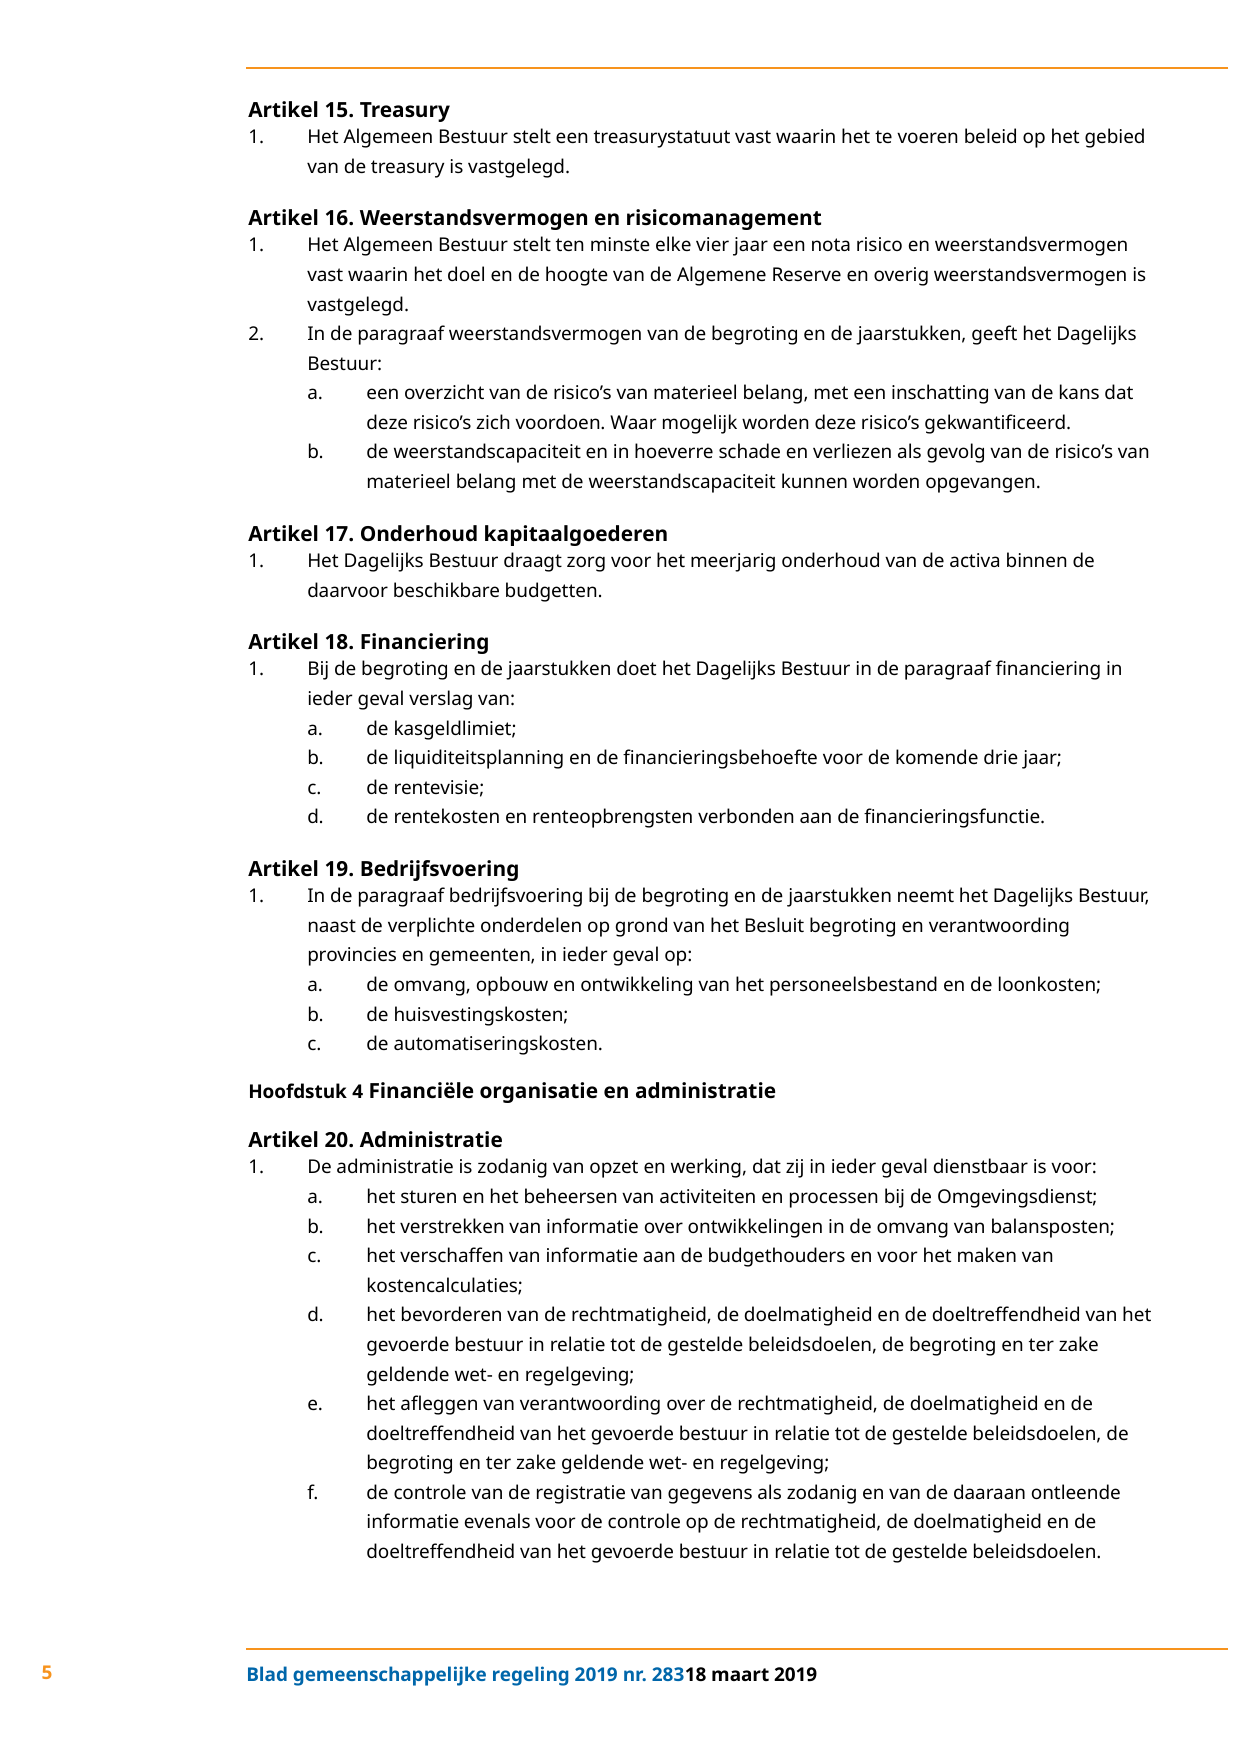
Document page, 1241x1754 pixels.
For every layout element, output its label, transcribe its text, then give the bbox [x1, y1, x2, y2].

text Artikel 15. Treasury [248, 95, 1152, 123]
text Hoofdstuk 4 Financiële organisatie en administratie [248, 1076, 1152, 1104]
text Artikel 19. Bedrijfsvoering [248, 854, 1152, 882]
list De administratie is zodanig van opzet en werking, dat zij in ieder geval dienstbaar is voor: [248, 1154, 1152, 1179]
list het verschaffen van informatie aan de budgethouders en voor het maken van kostencalculaties; [307, 1242, 1152, 1298]
list de controle van de registratie van gegevens als zodanig en van de daaraan ontleende informatie evenals voor de controle op de rechtmatigheid, de doelmatigheid en de doeltreffendheid van het gevoerde bestuur in relatie tot de gestelde beleidsdoelen. [307, 1479, 1152, 1564]
list de rentekosten en renteopbrengsten verbonden aan de financieringsfunctie. [307, 803, 1152, 829]
list Het Algemeen Bestuur stelt ten minste elke vier jaar een nota risico en weerstandsvermogen vast waarin het doel en de hoogte van de Algemene Reserve en overig weerstandsvermogen is vastgelegd. [248, 232, 1152, 317]
text Artikel 20. Administratie [248, 1125, 1152, 1154]
list de kasgeldlimiet; [307, 715, 1152, 741]
list Bij de begroting en de jaarstukken doet het Dagelijks Bestuur in de paragraaf financiering in ieder geval verslag van: [248, 656, 1152, 711]
text Artikel 16. Weerstandsvermogen en risicomanagement [248, 203, 1152, 232]
list de huisvestingskosten; [307, 1001, 1152, 1026]
list het verstrekken van informatie over ontwikkelingen in de omvang van balansposten; [307, 1213, 1152, 1238]
list de liquiditeitsplanning en de financieringsbehoefte voor de komende drie jaar; [307, 744, 1152, 770]
text Artikel 18. Financiering [248, 627, 1152, 656]
list de weerstandscapaciteit en in hoeverre schade en verliezen als gevolg van de risico’s van materieel belang met de weerstandscapaciteit kunnen worden opgevangen. [307, 439, 1152, 494]
list In de paragraaf weerstandsvermogen van de begroting en de jaarstukken, geeft het Dagelijks Bestuur: [248, 320, 1152, 376]
list het afleggen van verantwoording over de rechtmatigheid, de doelmatigheid en de doeltreffendheid van het gevoerde bestuur in relatie tot de gestelde beleidsdoelen, de begroting en ter zake geldende wet- en regelgeving; [307, 1390, 1152, 1475]
list Het Algemeen Bestuur stelt een treasurystatuut vast waarin het te voeren beleid op het gebied van de treasury is vastgelegd. [248, 123, 1152, 178]
list de omvang, opbouw en ontwikkeling van het personeelsbestand en de loonkosten; [307, 971, 1152, 997]
picture [41, 47, 231, 172]
list Het Dagelijks Bestuur draagt zorg voor het meerjarig onderhoud van de activa binnen de daarvoor beschikbare budgetten. [248, 547, 1152, 602]
list het bevorderen van de rechtmatigheid, de doelmatigheid en de doeltreffendheid van het gevoerde bestuur in relatie tot de gestelde beleidsdoelen, de begroting en ter zake geldende wet- en regelgeving; [307, 1302, 1152, 1386]
list In de paragraaf bedrijfsvoering bij de begroting en de jaarstukken neemt het Dagelijks Bestuur, naast de verplichte onderdelen op grond van het Besluit begroting en verantwoording provincies en gemeenten, in ieder geval op: [248, 882, 1152, 967]
text Artikel 17. Onderhoud kapitaalgoederen [248, 519, 1152, 547]
list de automatiseringskosten. [307, 1030, 1152, 1056]
list een overzicht van de risico’s van materieel belang, met een inschatting van de kans dat deze risico’s zich voordoen. Waar mogelijk worden deze risico’s gekwantificeerd. [307, 379, 1152, 435]
list de rentevisie; [307, 774, 1152, 800]
list het sturen en het beheersen van activiteiten en processen bij de Omgevingsdienst; [307, 1183, 1152, 1209]
